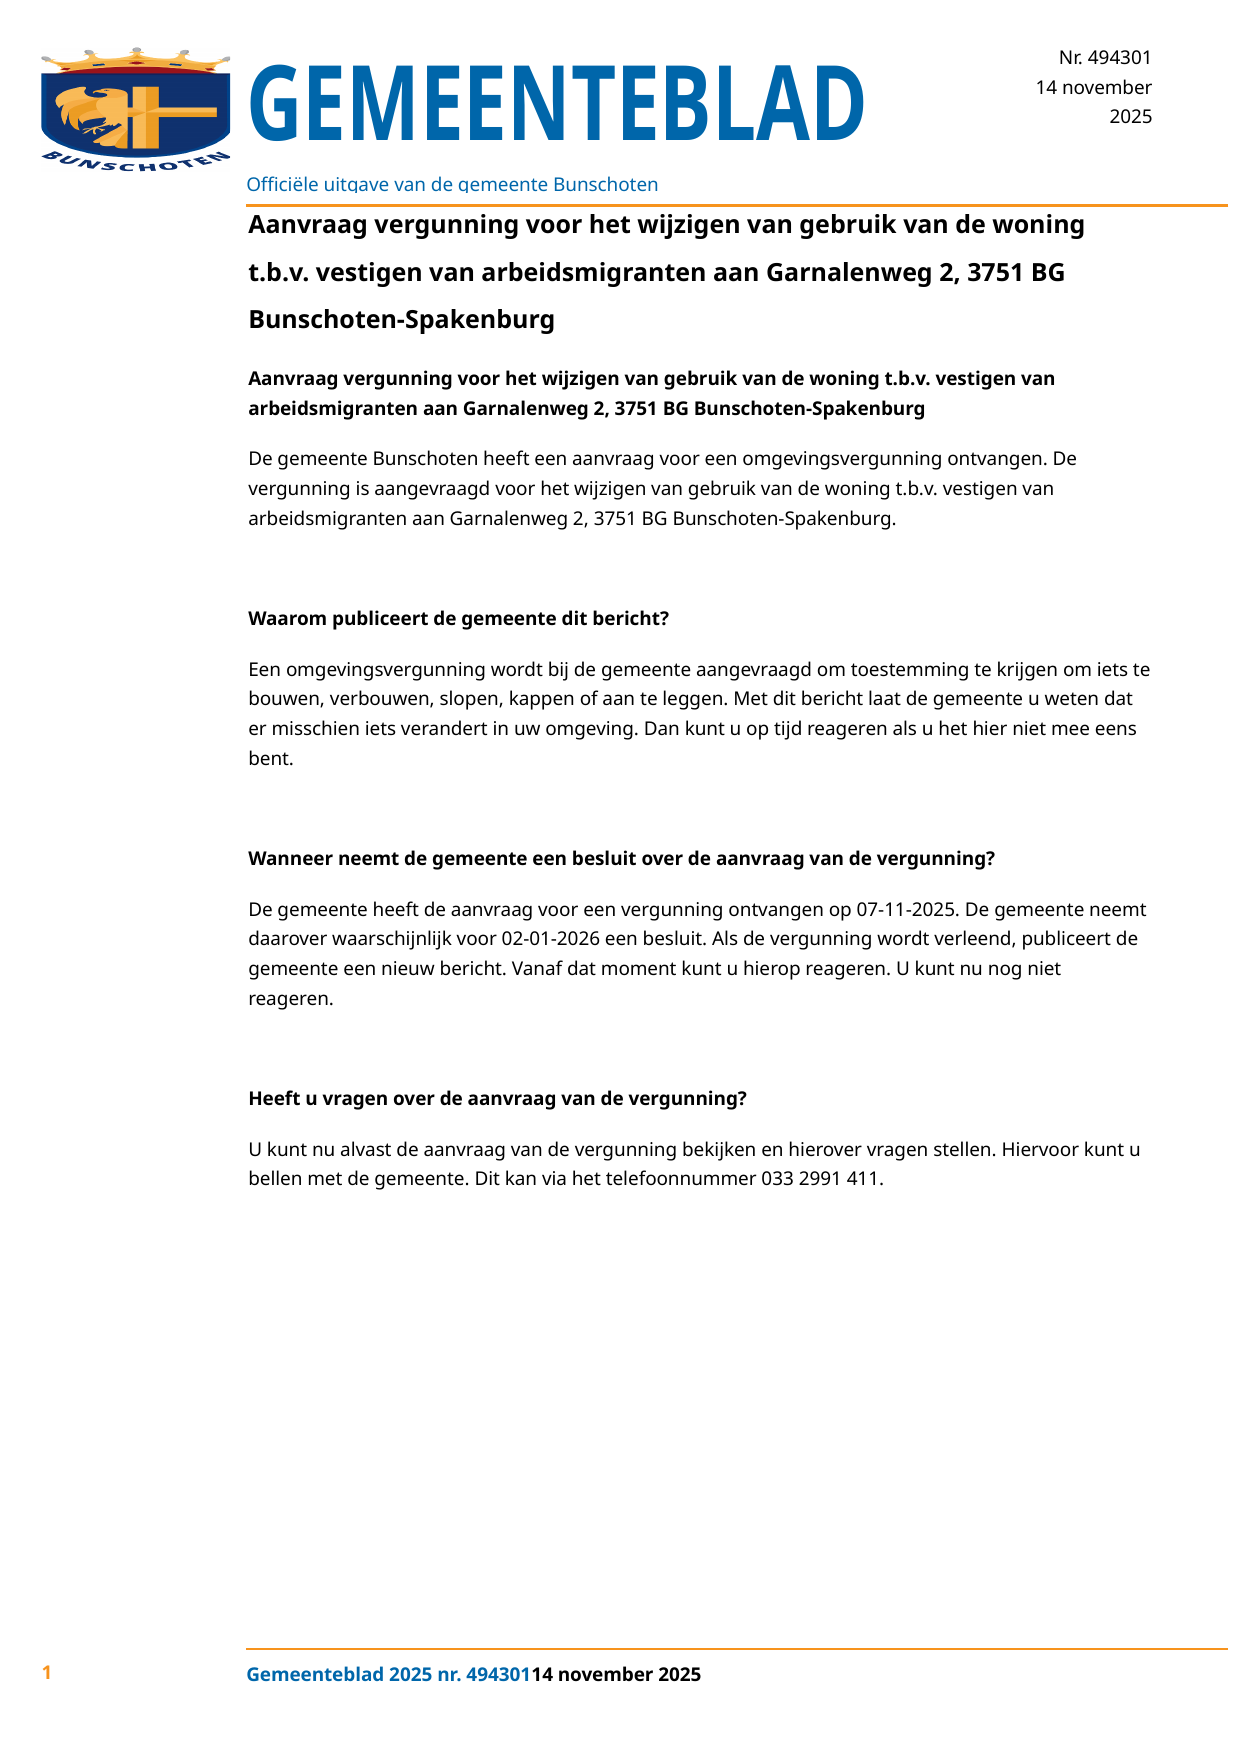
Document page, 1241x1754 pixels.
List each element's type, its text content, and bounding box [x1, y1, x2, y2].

text Wanneer neemt de gemeente een besluit over de aanvraag van de vergunning? [248, 846, 1152, 871]
picture [41, 47, 231, 172]
text Waarom publiceert de gemeente dit bericht? [248, 606, 1152, 631]
text De gemeente Bunschoten heeft een aanvraag voor een omgevingsvergunning ontvangen. De vergunning is aangevraagd voor het wijzigen van gebruik van de woning t.b.v. vestigen van arbeidsmigranten aan Garnalenweg 2, 3751 BG Bunschoten-Spakenburg. [248, 446, 1152, 530]
text Heeft u vragen over de aanvraag van de vergunning? [248, 1086, 1152, 1111]
text De gemeente heeft de aanvraag voor een vergunning ontvangen op 07-11-2025. De gemeente neemt daarover waarschijnlijk voor 02-01-2026 een besluit. Als de vergunning wordt verleend, publiceert de gemeente een nieuw bericht. Vanaf dat moment kunt u hierop reageren. U kunt nu nog niet reageren. [248, 896, 1152, 1010]
text Een omgevingsvergunning wordt bij de gemeente aangevraagd om toestemming te krijgen om iets te bouwen, verbouwen, slopen, kappen of aan te leggen. Met dit bericht laat de gemeente u weten dat er misschien iets verandert in uw omgeving. Dan kunt u op tijd reageren als u het hier niet mee eens bent. [248, 656, 1152, 770]
text Aanvraag vergunning voor het wijzigen van gebruik van de woning t.b.v. vestigen van arbeidsmigranten aan Garnalenweg 2, 3751 BG Bunschoten-Spakenburg [248, 366, 1152, 421]
text U kunt nu alvast de aanvraag van de vergunning bekijken en hierover vragen stellen. Hiervoor kunt u bellen met de gemeente. Dit kan via het telefoonnummer 033 2991 411. [248, 1136, 1152, 1191]
text Aanvraag vergunning voor het wijzigen van gebruik van de woning t.b.v. vestigen van arbeidsmigranten aan Garnalenweg 2, 3751 BG Bunschoten-Spakenburg [248, 207, 1152, 336]
